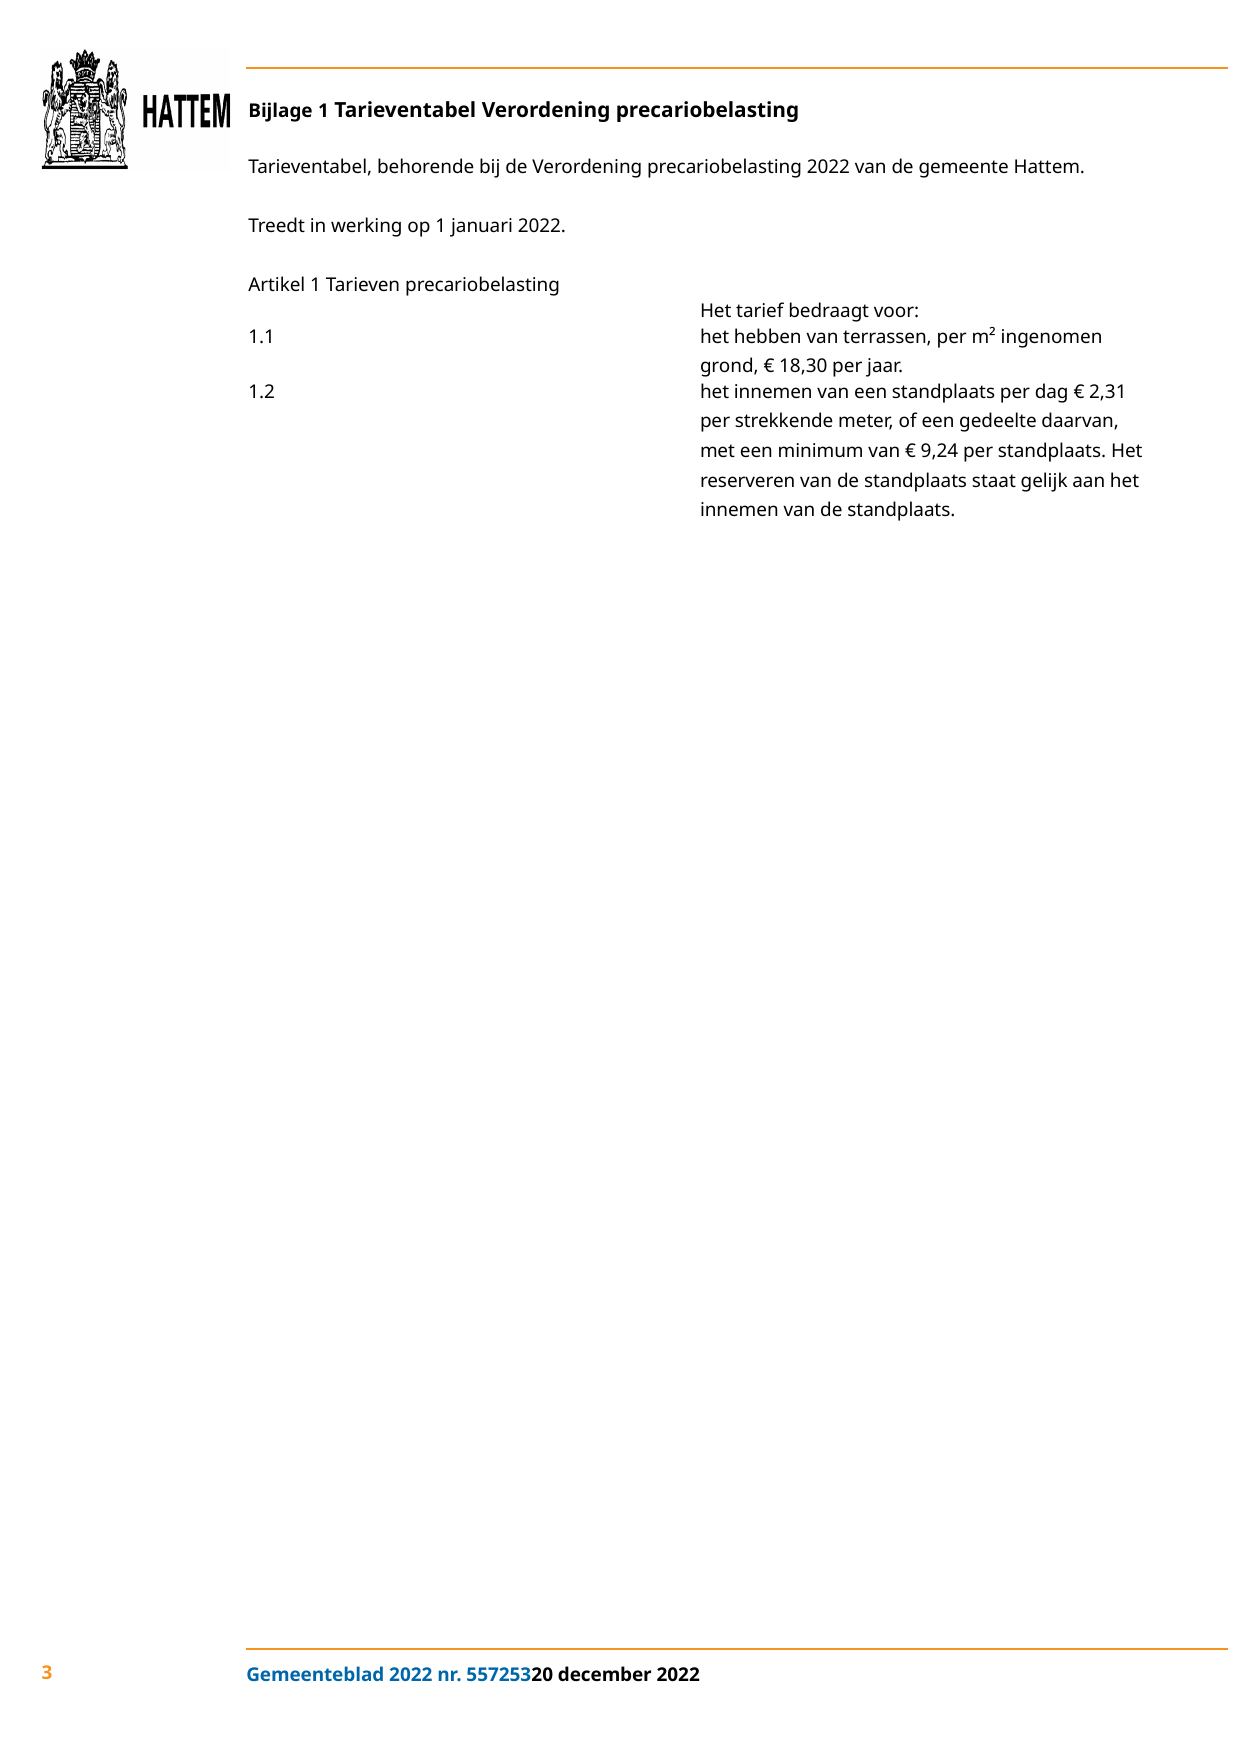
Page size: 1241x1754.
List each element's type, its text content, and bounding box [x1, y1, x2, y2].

table_cell 1.2 [248, 378, 700, 522]
table_header Artikel 1 Tarieven precariobelasting [248, 271, 1152, 297]
table_cell 1.1 [248, 323, 700, 378]
text Treedt in werking op 1 januari 2022. [248, 212, 1152, 238]
text Bijlage 1 Tarieventabel Verordening precariobelasting [248, 95, 1152, 123]
table_cell Het tarief bedraagt voor: [700, 297, 1152, 323]
text Tarieventabel, behorende bij de Verordening precariobelasting 2022 van de gemeente Hattem. [248, 153, 1152, 179]
picture [41, 47, 231, 172]
table_cell het hebben van terrassen, per m² ingenomen grond, € 18,30 per jaar. [700, 323, 1152, 378]
table_cell het innemen van een standplaats per dag € 2,31 per strekkende meter, of een gedeelte daarvan, met een minimum van € 9,24 per standplaats. Het reserveren van de standplaats staat gelijk aan het innemen van de standplaats. [700, 378, 1152, 522]
table_cell [248, 297, 700, 323]
